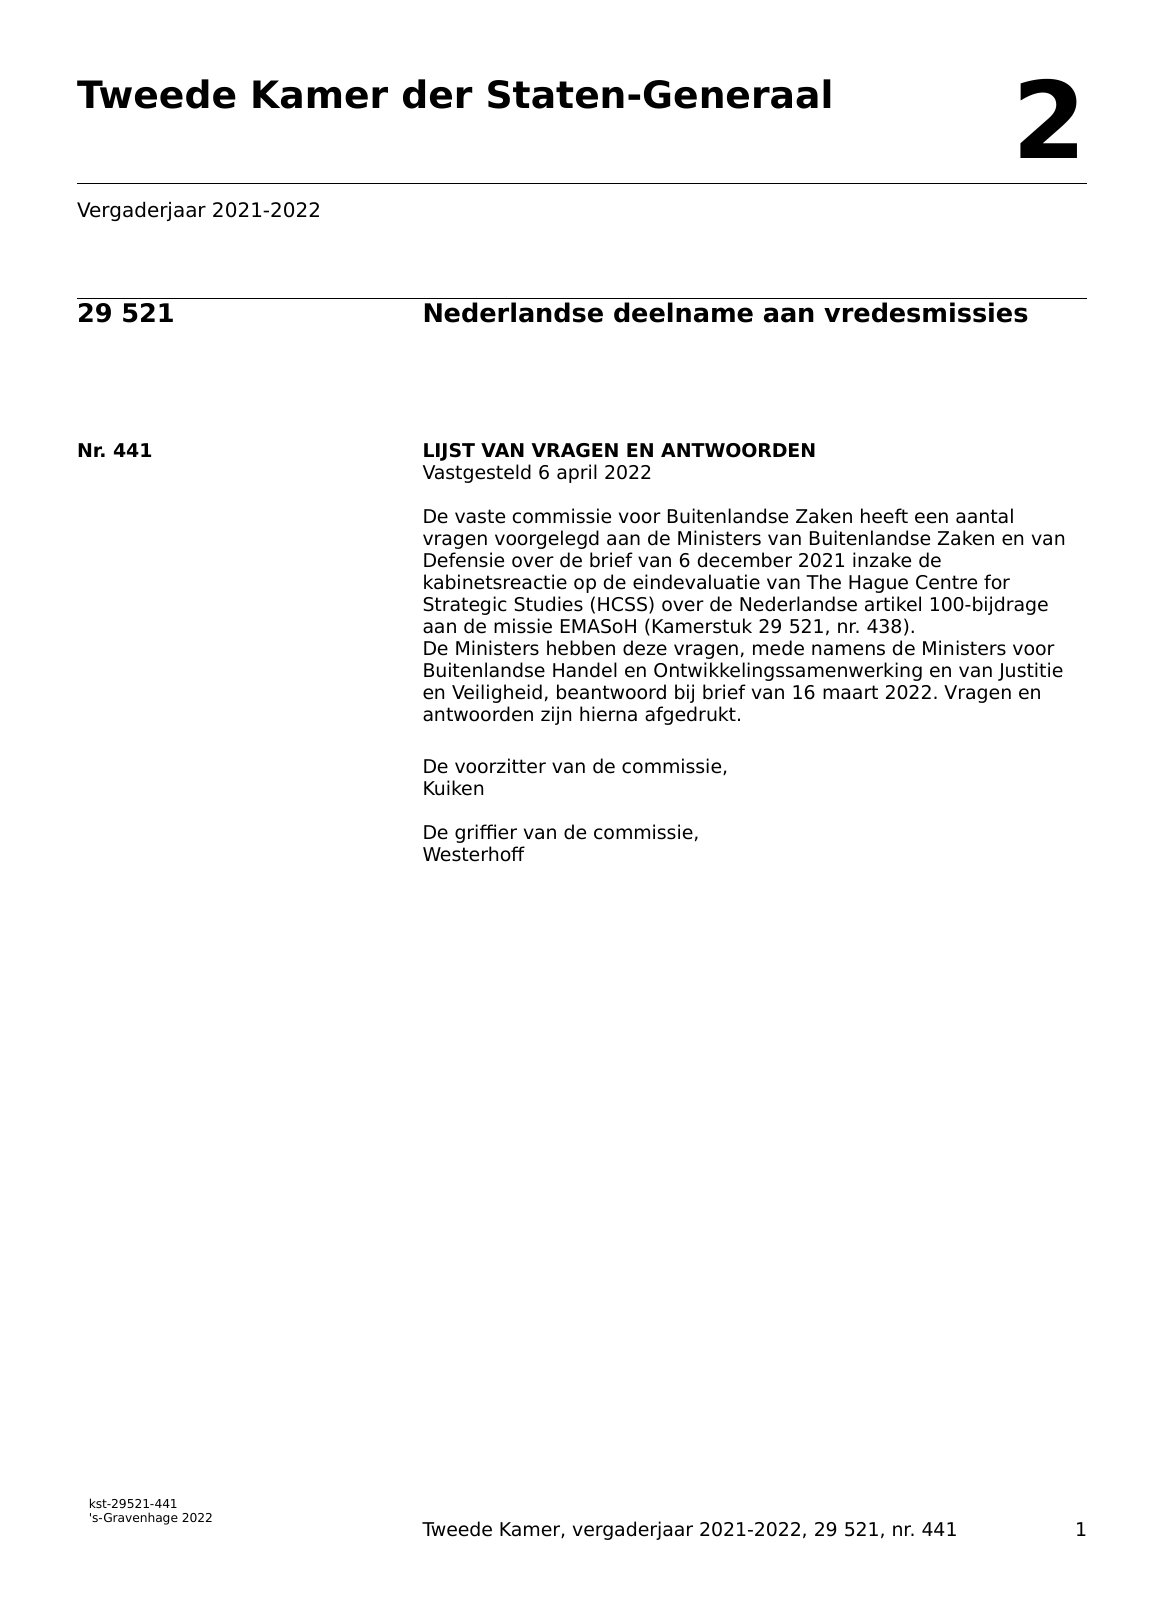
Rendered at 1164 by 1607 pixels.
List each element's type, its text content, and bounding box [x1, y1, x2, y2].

text kst-29521-441 [88, 1497, 323, 1511]
text 's-Gravenhage 2022 [88, 1511, 323, 1525]
text Vastgesteld 6 april 2022 [422, 462, 1087, 484]
text De vaste commissie voor Buitenlandse Zaken heeft een aantal vragen voorgelegd aan de Ministers van Buitenlandse Zaken en van Defensie over de brief van 6 december 2021 inzake de kabinetsreactie op de eindevaluatie van The Hague Centre for Strategic Studies (HCSS) over de Nederlandse artikel 100-bijdrage aan de missie EMASoH (Kamerstuk 29 521, nr. 438). [422, 506, 1087, 638]
subtitle Nr. 441 LIJST VAN VRAGEN EN ANTWOORDEN [77, 440, 1087, 462]
text De griffier van de commissie, Westerhoff [422, 822, 1087, 866]
text De voorzitter van de commissie, Kuiken [422, 756, 1087, 799]
subtitle 29 521 Nederlandse deelname aan vredesmissies [77, 299, 1087, 329]
table_header 2 [886, 59, 1087, 183]
text De Ministers hebben deze vragen, mede namens de Ministers voor Buitenlandse Handel en Ontwikkelingssamenwerking en van Justitie en Veiligheid, beantwoord bij brief van 16 maart 2022. Vragen en antwoorden zijn hierna afgedrukt. [422, 638, 1087, 726]
table_cell Vergaderjaar 2021-2022 [77, 184, 1087, 298]
table_header Tweede Kamer der Staten-Generaal [77, 59, 886, 183]
